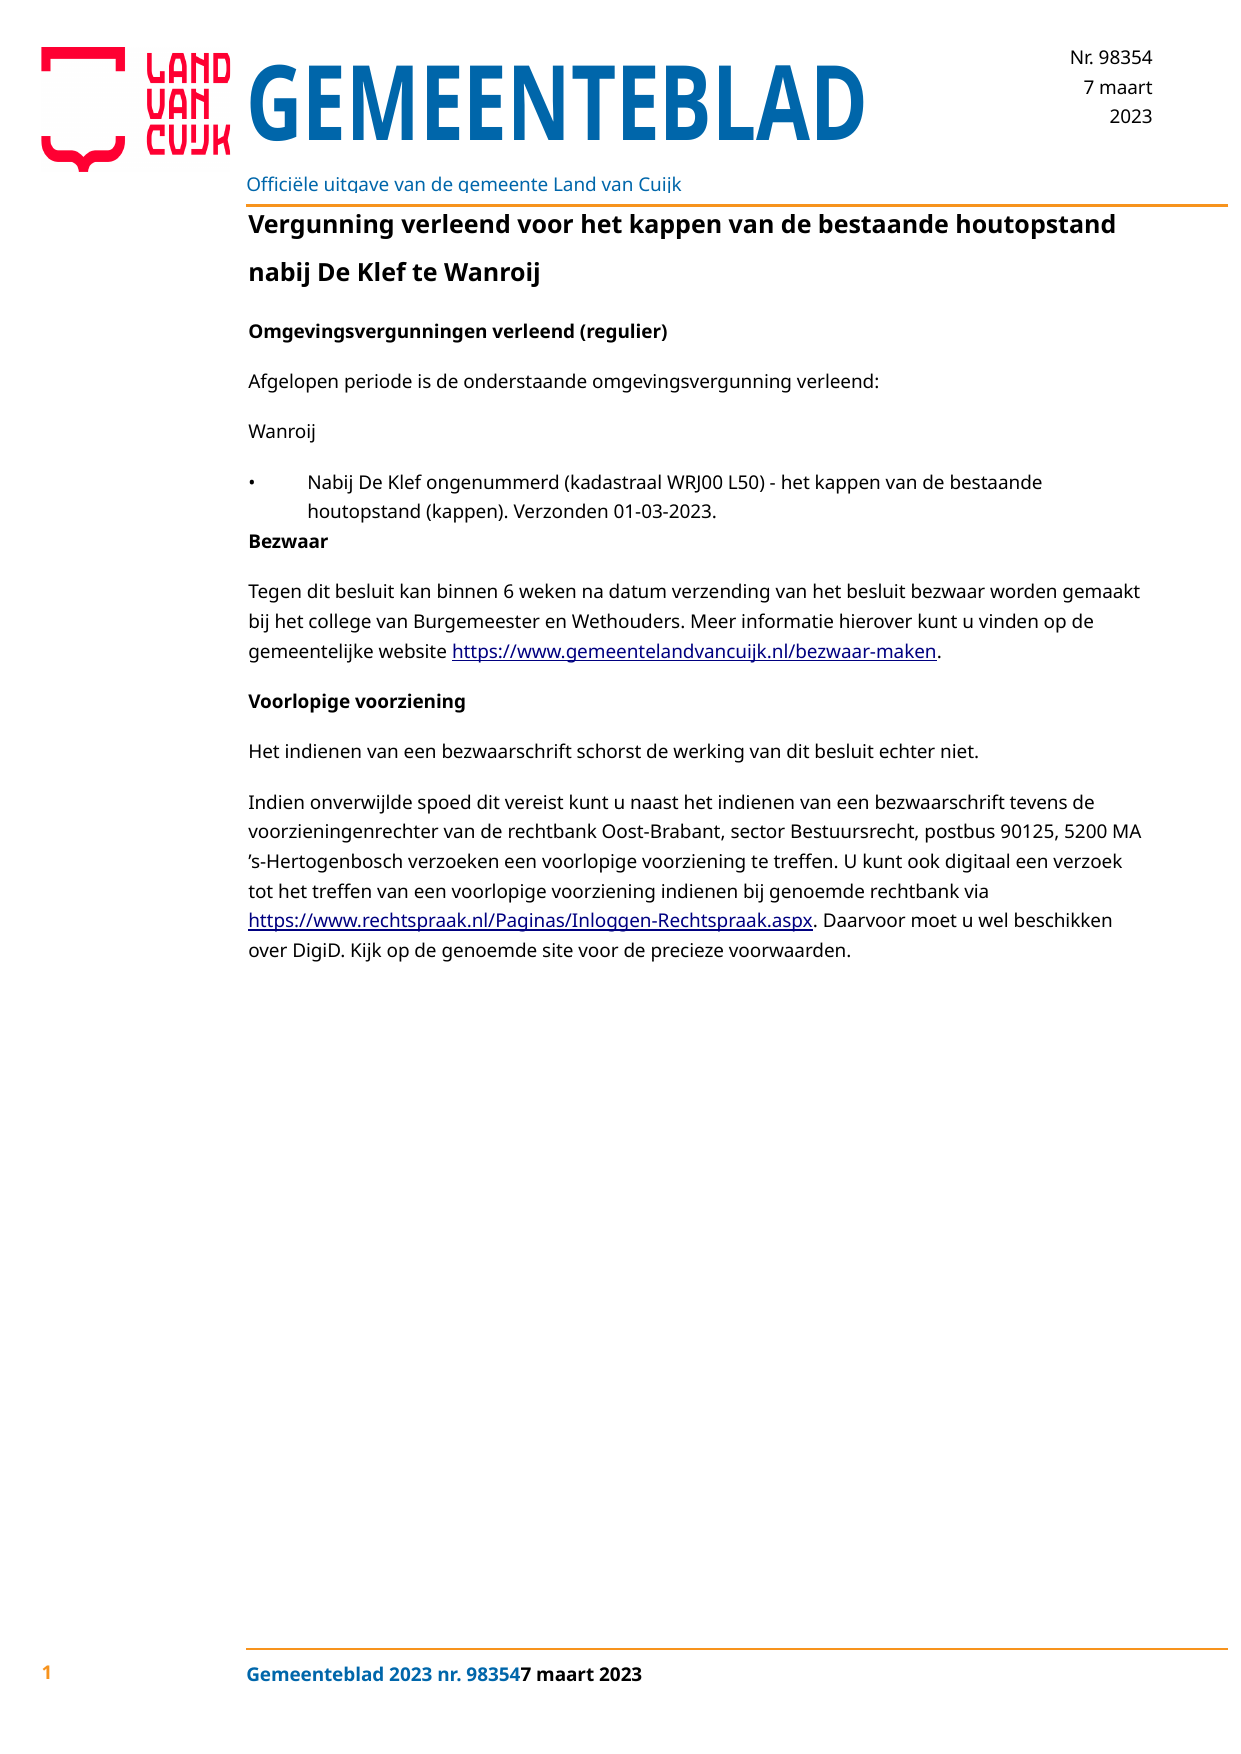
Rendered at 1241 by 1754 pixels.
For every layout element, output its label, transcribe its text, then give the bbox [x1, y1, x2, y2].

text Tegen dit besluit kan binnen 6 weken na datum verzending van het besluit bezwaar worden gemaakt bij het college van Burgemeester en Wethouders. Meer informatie hierover kunt u vinden op de gemeentelijke website https://www.gemeentelandvancuijk.nl/bezwaar-maken. [248, 579, 1152, 664]
text Vergunning verleend voor het kappen van de bestaande houtopstand nabij De Klef te Wanroij [248, 207, 1152, 288]
text Omgevingsvergunningen verleend (regulier) [248, 318, 1152, 344]
picture [41, 47, 231, 172]
text Wanroij [248, 419, 1152, 444]
text Voorlopige voorziening [248, 688, 1152, 714]
text Het indienen van een bezwaarschrift schorst de werking van dit besluit echter niet. [248, 739, 1152, 764]
text Indien onverwijlde spoed dit vereist kunt u naast het indienen van een bezwaarschrift tevens de voorzieningenrechter van de rechtbank Oost-Brabant, sector Bestuursrecht, postbus 90125, 5200 MA ’s-Hertogenbosch verzoeken een voorlopige voorziening te treffen. U kunt ook digitaal een verzoek tot het treffen van een voorlopige voorziening indienen bij genoemde rechtbank via https://www.rechtspraak.nl/Paginas/Inloggen-Rechtspraak.aspx. Daarvoor moet u wel beschikken over DigiD. Kijk op de genoemde site voor de precieze voorwaarden. [248, 789, 1152, 963]
text Afgelopen periode is de onderstaande omgevingsvergunning verleend: [248, 368, 1152, 394]
list Nabij De Klef ongenummerd (kadastraal WRJ00 L50) - het kappen van de bestaande houtopstand (kappen). Verzonden 01-03-2023. [248, 469, 1152, 524]
text Bezwaar [248, 528, 1152, 554]
